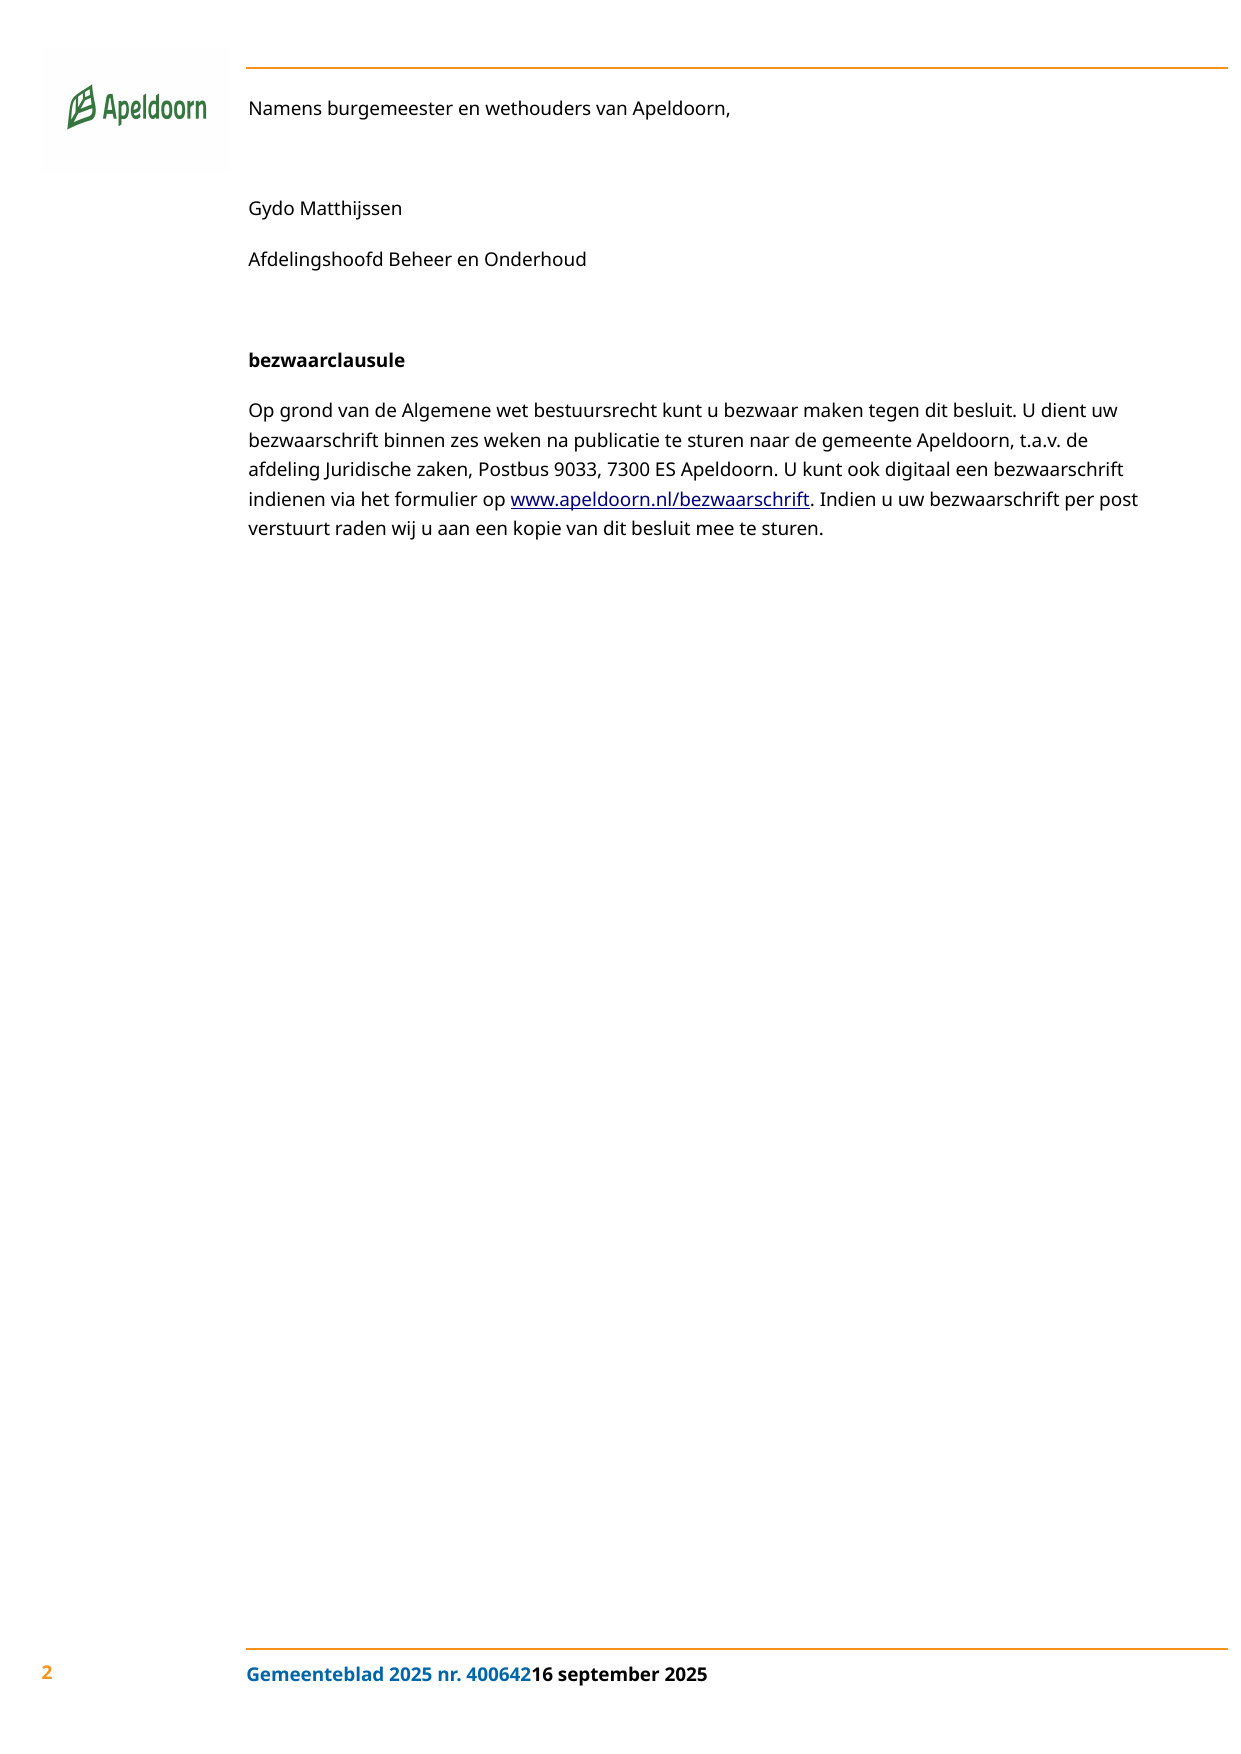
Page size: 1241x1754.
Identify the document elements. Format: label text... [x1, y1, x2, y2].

picture [41, 47, 231, 172]
text bezwaarclausule [248, 347, 1152, 373]
text Namens burgemeester en wethouders van Apeldoorn, [248, 95, 1152, 121]
text Gydo Matthijssen [248, 196, 1152, 221]
text Op grond van de Algemene wet bestuursrecht kunt u bezwaar maken tegen dit besluit. U dient uw bezwaarschrift binnen zes weken na publicatie te sturen naar de gemeente Apeldoorn, t.a.v. de afdeling Juridische zaken, Postbus 9033, 7300 ES Apeldoorn. U kunt ook digitaal een bezwaarschrift indienen via het formulier op www.apeldoorn.nl/bezwaarschrift. Indien u uw bezwaarschrift per post verstuurt raden wij u aan een kopie van dit besluit mee te sturen. [248, 397, 1152, 541]
text Afdelingshoofd Beheer en Onderhoud [248, 246, 1152, 272]
